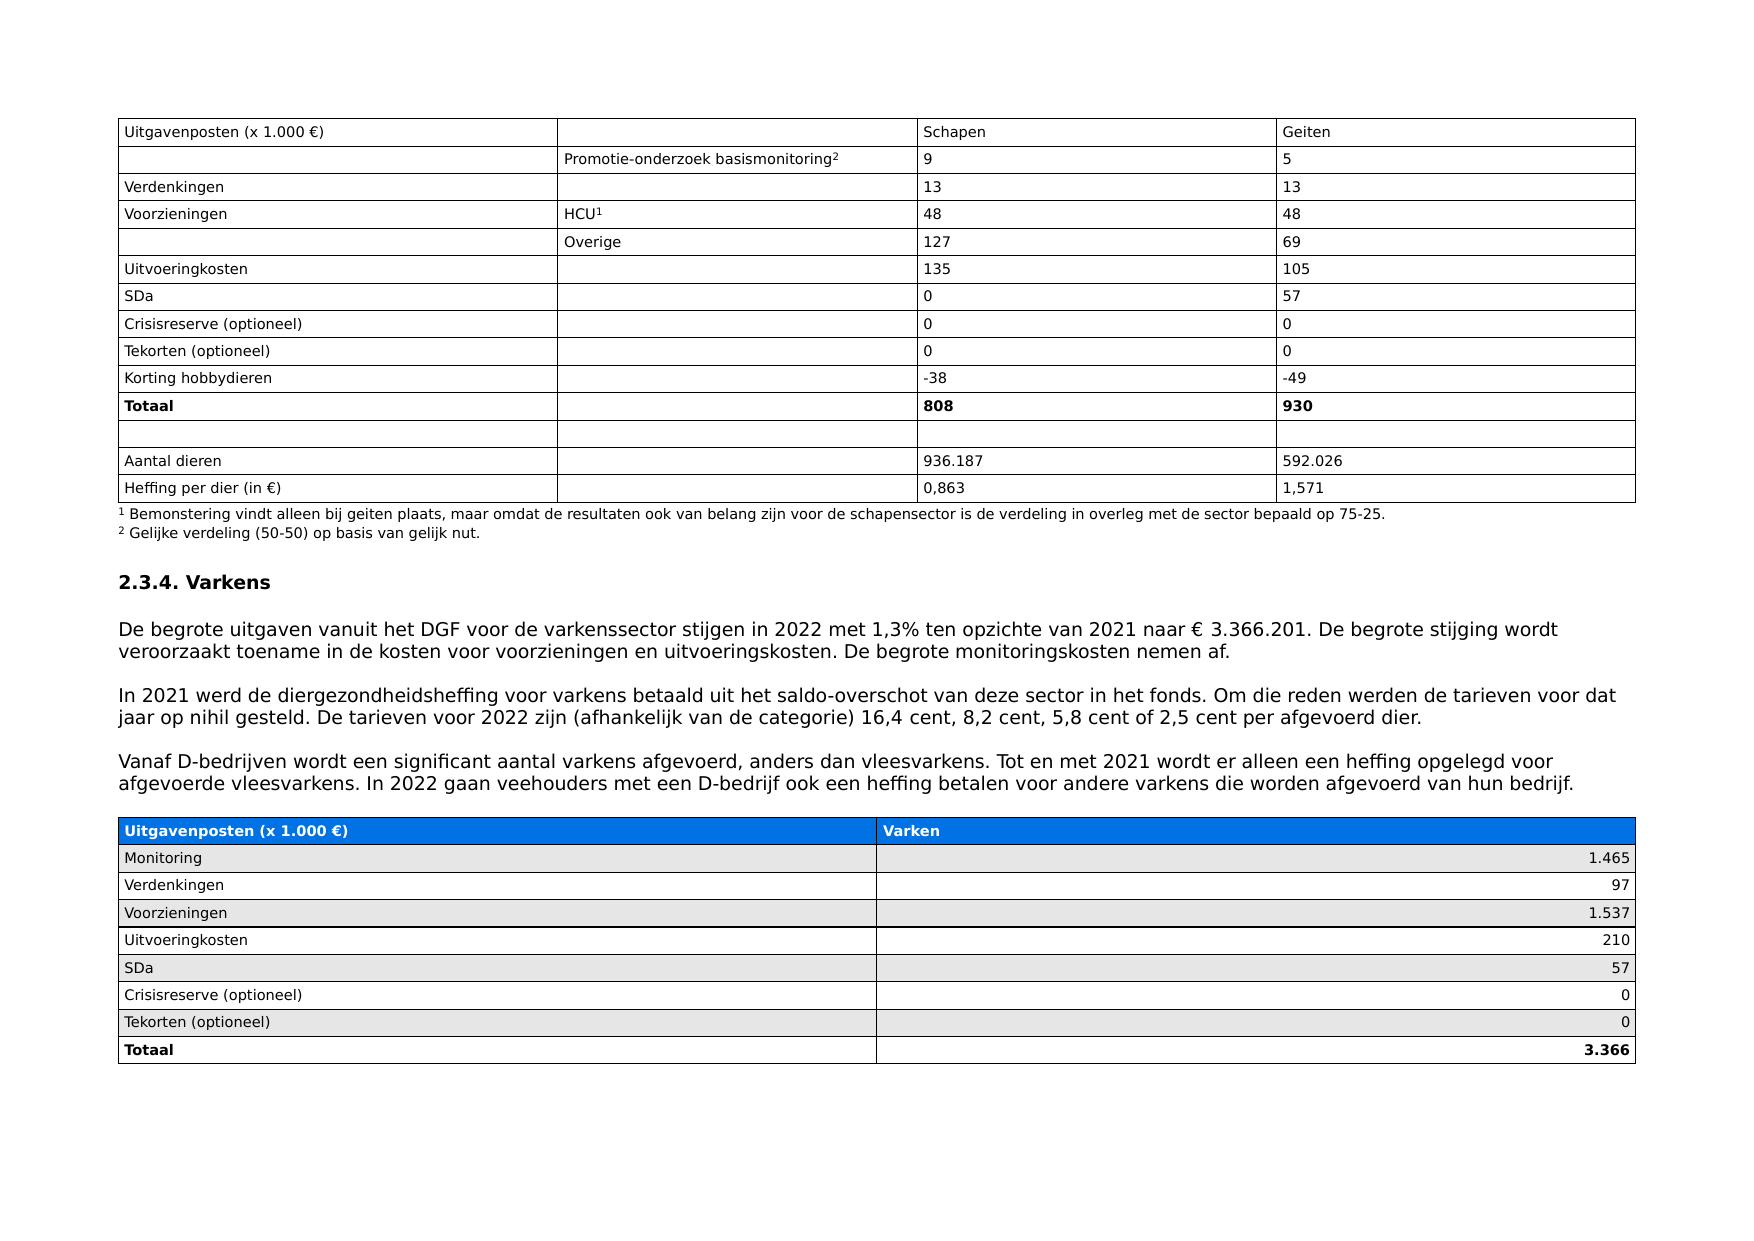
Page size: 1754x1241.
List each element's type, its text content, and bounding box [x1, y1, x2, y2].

table_cell 13 [1277, 174, 1635, 200]
table_cell 0 [918, 311, 1276, 337]
table_cell Korting hobbydieren [119, 366, 557, 392]
table_cell -38 [918, 366, 1276, 392]
table_cell 13 [918, 174, 1276, 200]
table_cell 127 [918, 229, 1276, 255]
table_cell Heffing per dier (in €) [119, 475, 557, 502]
text Vanaf D-bedrijven wordt een significant aantal varkens afgevoerd, anders dan vleesvarkens. Tot en met 2021 wordt er alleen een heffing opgelegd voor afgevoerde vleesvarkens. In 2022 gaan veehouders met een D-bedrijf ook een heffing betalen voor andere varkens die worden afgevoerd van hun bedrijf. [118, 751, 1636, 795]
table_cell SDa [119, 284, 557, 310]
table_cell Voorzieningen [119, 900, 876, 926]
table_cell 57 [877, 955, 1635, 981]
table_cell 0 [918, 284, 1276, 310]
table_cell Promotie-onderzoek basismonitoring2 [558, 147, 917, 173]
table_cell [558, 448, 917, 474]
table_cell 930 [1277, 393, 1635, 419]
table_cell 135 [918, 256, 1276, 282]
table_cell 0 [1277, 338, 1635, 365]
table_cell Aantal dieren [119, 448, 557, 474]
table_cell 97 [877, 873, 1635, 899]
table_cell [558, 421, 917, 447]
table_cell [119, 147, 557, 173]
table_cell Overige [558, 229, 917, 255]
table_cell 1 Bemonstering vindt alleen bij geiten plaats, maar omdat de resultaten ook van belang zijn voor de schapensector is de verdeling in overleg met de sector bepaald op 75-25. 2 Gelijke verdeling (50-50) op basis van gelijk nut. [118, 503, 1636, 542]
table_cell 0 [877, 1010, 1635, 1036]
table_cell Verdenkingen [119, 174, 557, 200]
table_cell Monitoring [119, 845, 876, 872]
table_cell 210 [877, 928, 1635, 954]
table_header [558, 119, 917, 146]
table_cell 57 [1277, 284, 1635, 310]
table_header Geiten [1277, 119, 1635, 146]
table_header Varken [877, 818, 1635, 844]
table_cell Voorzieningen [119, 201, 557, 228]
table_cell 0 [877, 982, 1635, 1008]
table_cell HCU1 [558, 201, 917, 228]
table_cell 69 [1277, 229, 1635, 255]
table_cell 936.187 [918, 448, 1276, 474]
text In 2021 werd de diergezondheidsheffing voor varkens betaald uit het saldo-overschot van deze sector in het fonds. Om die reden werden de tarieven voor dat jaar op nihil gesteld. De tarieven voor 2022 zijn (afhankelijk van de categorie) 16,4 cent, 8,2 cent, 5,8 cent of 2,5 cent per afgevoerd dier. [118, 685, 1636, 729]
table_cell [918, 421, 1276, 447]
table_cell [119, 229, 557, 255]
table_cell [119, 421, 557, 447]
table_cell 0,863 [918, 475, 1276, 502]
table_cell 48 [918, 201, 1276, 228]
table_cell -49 [1277, 366, 1635, 392]
table_cell 1.537 [877, 900, 1635, 926]
table_cell 3.366 [877, 1037, 1635, 1063]
table_cell 1,571 [1277, 475, 1635, 502]
table_cell SDa [119, 955, 876, 981]
table_cell [558, 393, 917, 419]
table_cell [558, 475, 917, 502]
table_cell 1.465 [877, 845, 1635, 872]
text De begrote uitgaven vanuit het DGF voor de varkenssector stijgen in 2022 met 1,3% ten opzichte van 2021 naar € 3.366.201. De begrote stijging wordt veroorzaakt toename in de kosten voor voorzieningen en uitvoeringskosten. De begrote monitoringskosten nemen af. [118, 619, 1636, 663]
table_cell Totaal [119, 393, 557, 419]
table_cell 592.026 [1277, 448, 1635, 474]
table_cell 0 [918, 338, 1276, 365]
subtitle 2.3.4. Varkens [118, 572, 1636, 594]
table_cell Crisisreserve (optioneel) [119, 982, 876, 1008]
table_cell [558, 338, 917, 365]
table_cell 9 [918, 147, 1276, 173]
table_cell 5 [1277, 147, 1635, 173]
table_cell Uitvoeringkosten [119, 928, 876, 954]
table_cell 808 [918, 393, 1276, 419]
table_cell Totaal [119, 1037, 876, 1063]
table_cell 48 [1277, 201, 1635, 228]
table_cell [558, 174, 917, 200]
table_cell Crisisreserve (optioneel) [119, 311, 557, 337]
table_header Uitgavenposten (x 1.000 €) [119, 818, 876, 844]
table_header Uitgavenposten (x 1.000 €) [119, 119, 557, 146]
table_cell [558, 366, 917, 392]
table_cell 0 [1277, 311, 1635, 337]
table_cell 105 [1277, 256, 1635, 282]
table_cell [558, 256, 917, 282]
table_cell Tekorten (optioneel) [119, 1010, 876, 1036]
table_cell Tekorten (optioneel) [119, 338, 557, 365]
table_cell [558, 284, 917, 310]
table_cell Verdenkingen [119, 873, 876, 899]
table_header Schapen [918, 119, 1276, 146]
table_cell [1277, 421, 1635, 447]
table_cell [558, 311, 917, 337]
table_cell Uitvoeringkosten [119, 256, 557, 282]
